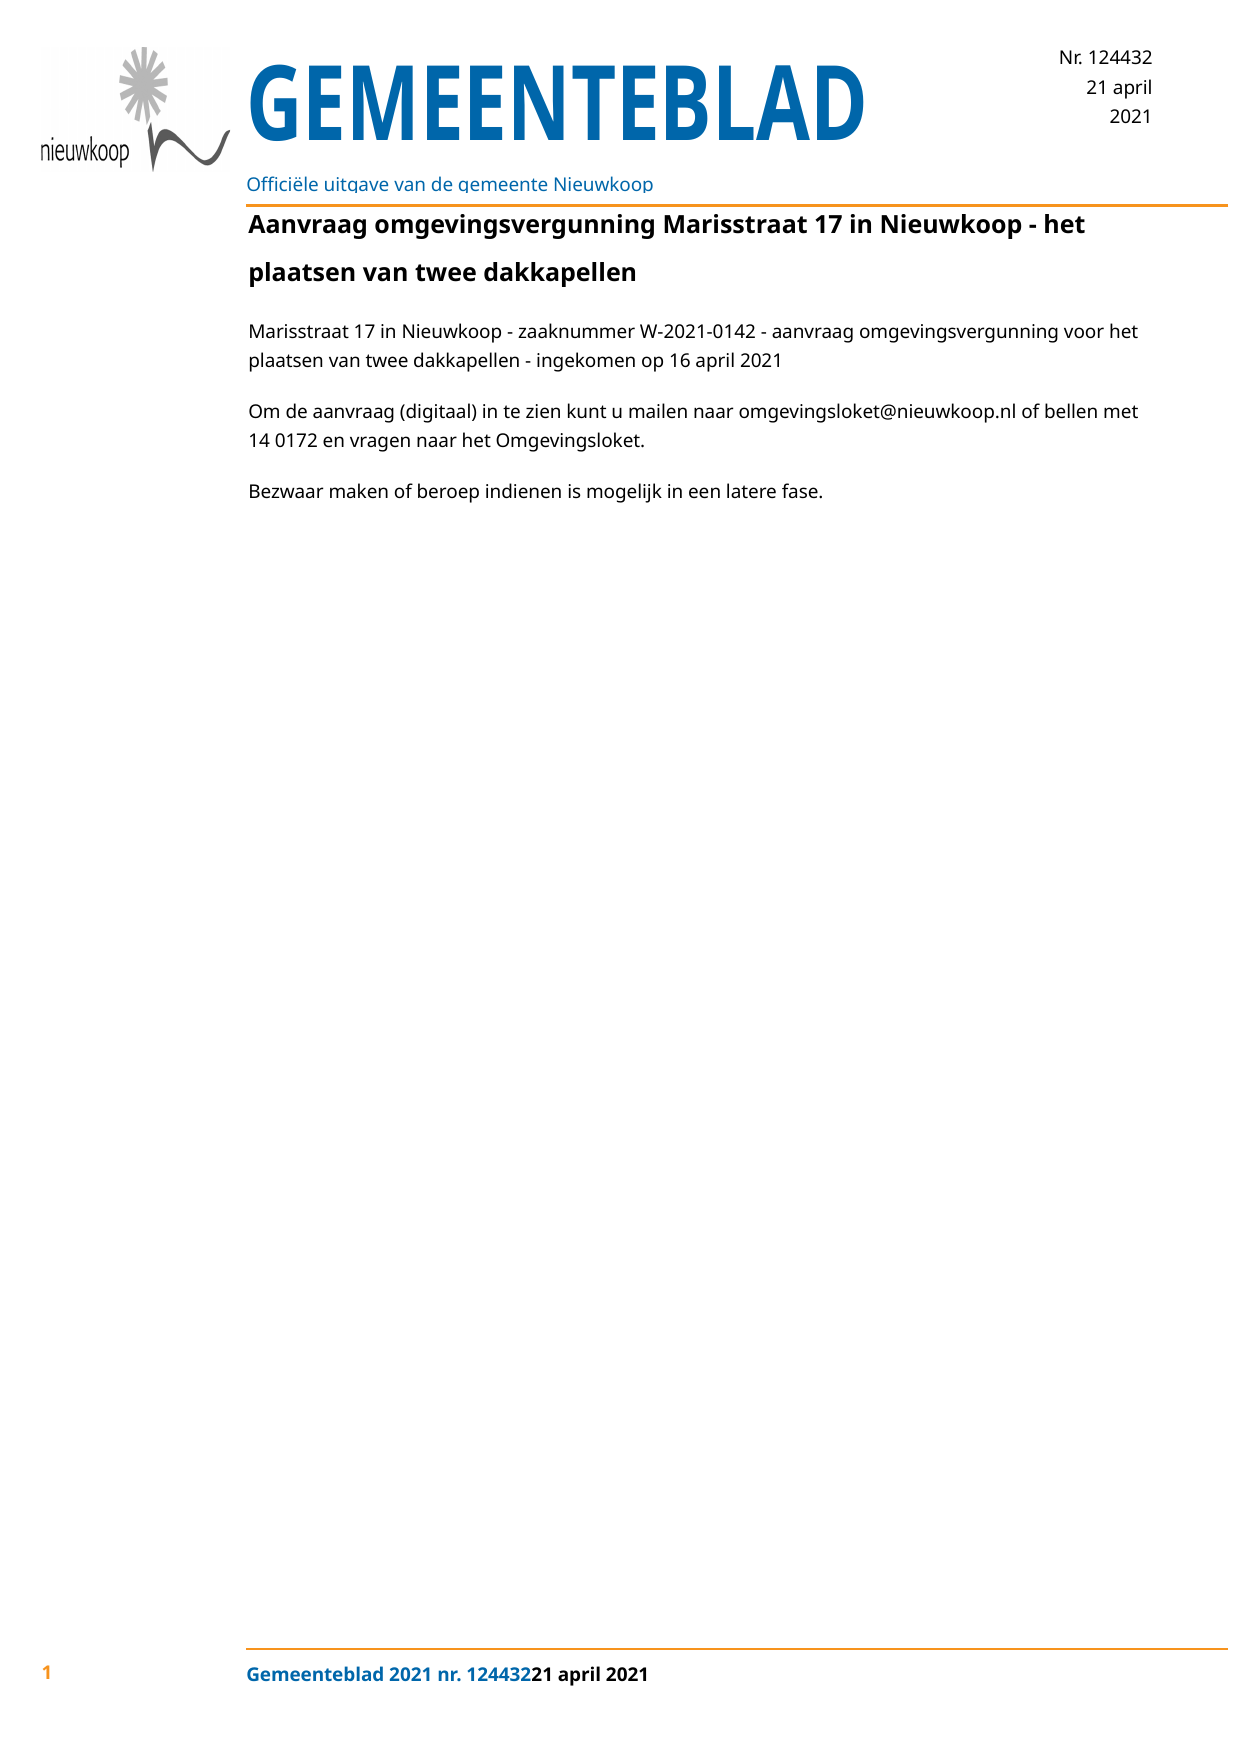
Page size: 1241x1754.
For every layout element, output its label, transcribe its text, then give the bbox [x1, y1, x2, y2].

text Bezwaar maken of beroep indienen is mogelijk in een latere fase. [248, 478, 1152, 504]
text Marisstraat 17 in Nieuwkoop - zaaknummer W-2021-0142 - aanvraag omgevingsvergunning voor het plaatsen van twee dakkapellen - ingekomen op 16 april 2021 [248, 318, 1152, 373]
text Aanvraag omgevingsvergunning Marisstraat 17 in Nieuwkoop - het plaatsen van twee dakkapellen [248, 207, 1152, 288]
text Om de aanvraag (digitaal) in te zien kunt u mailen naar omgevingsloket@nieuwkoop.nl of bellen met 14 0172 en vragen naar het Omgevingsloket. [248, 398, 1152, 453]
picture [41, 47, 231, 172]
